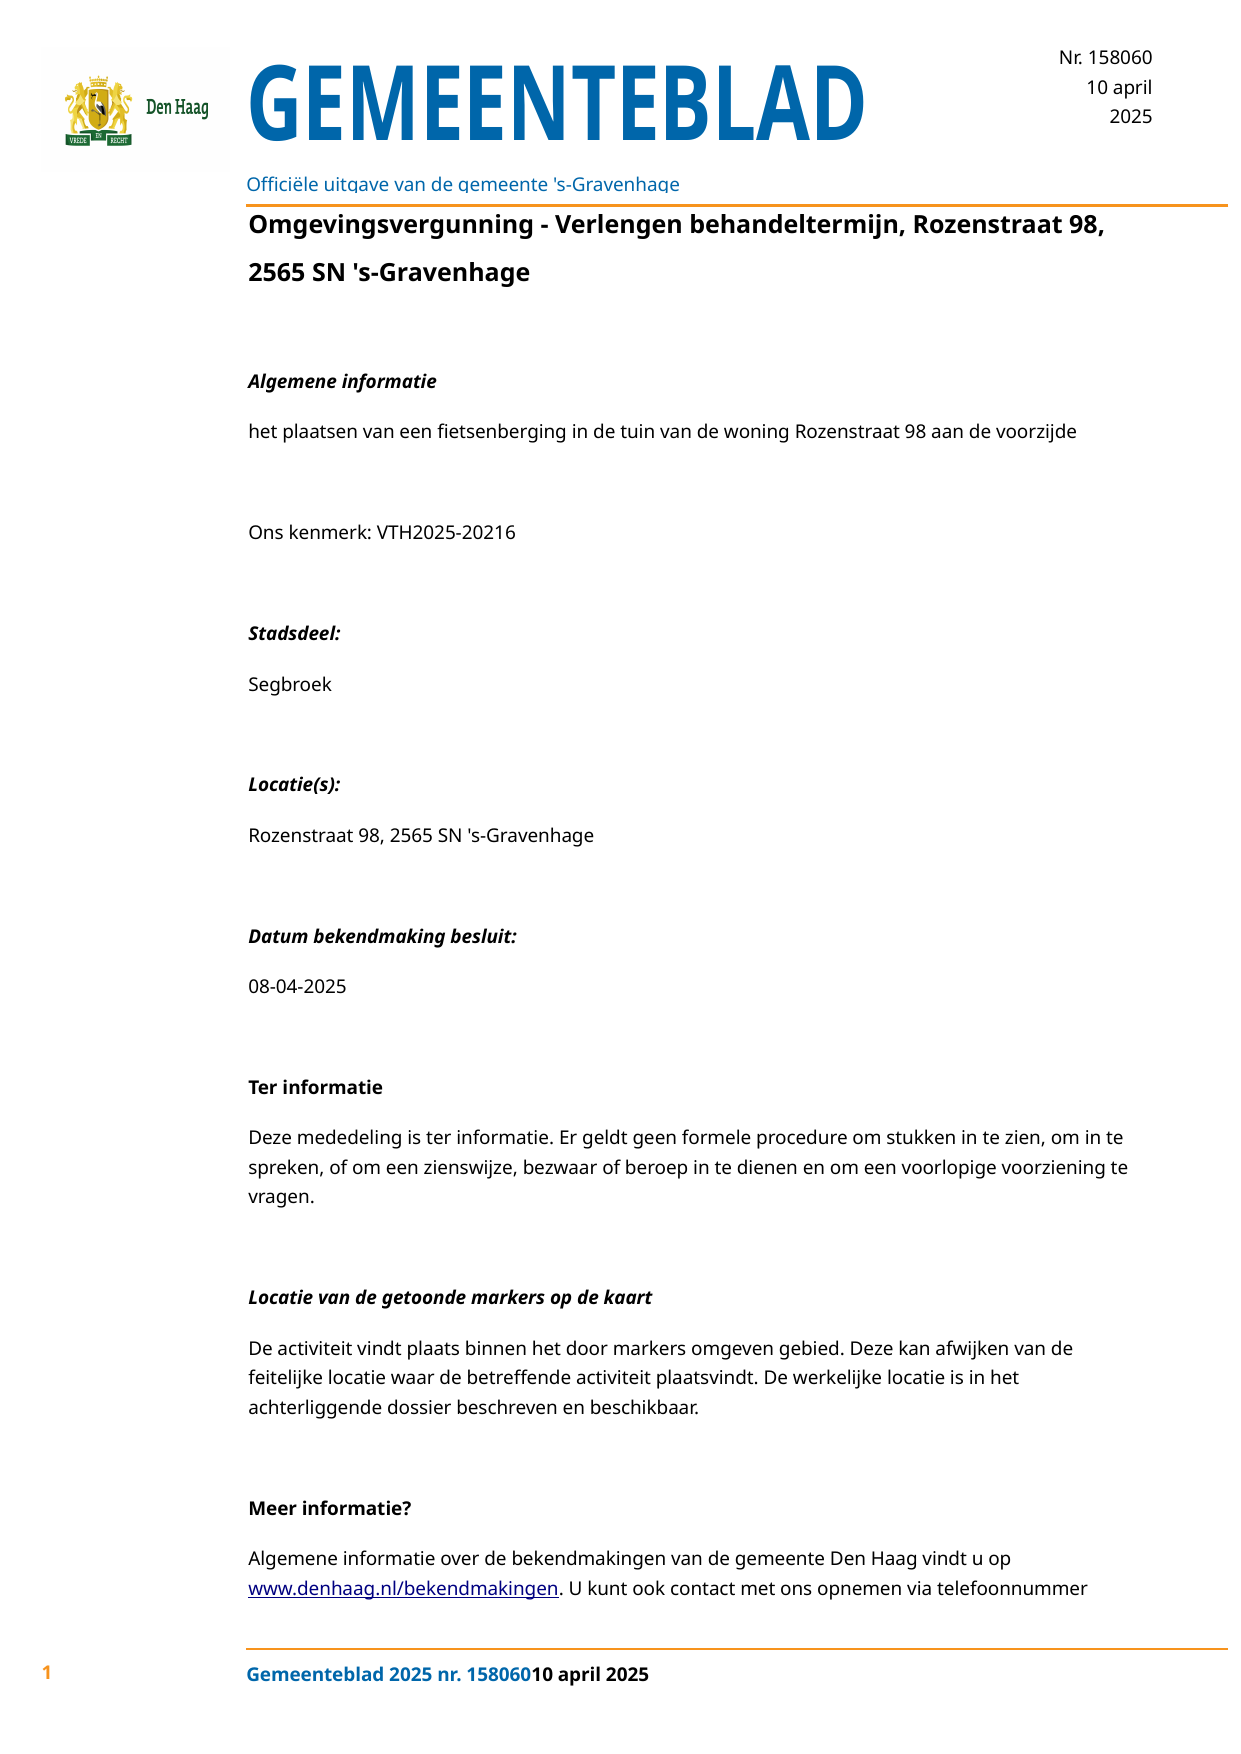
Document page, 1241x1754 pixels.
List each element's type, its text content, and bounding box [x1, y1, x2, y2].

text Deze mededeling is ter informatie. Er geldt geen formele procedure om stukken in te zien, om in te spreken, of om een zienswijze, bezwaar of beroep in te dienen en om een voorlopige voorziening te vragen. [248, 1124, 1152, 1209]
text De activiteit vindt plaats binnen het door markers omgeven gebied. Deze kan afwijken van de feitelijke locatie waar de betreffende activiteit plaatsvindt. De werkelijke locatie is in het achterliggende dossier beschreven en beschikbaar. [248, 1335, 1152, 1420]
picture [41, 47, 231, 172]
text Locatie(s): [248, 772, 1152, 797]
text Omgevingsvergunning - Verlengen behandeltermijn, Rozenstraat 98, 2565 SN 's-Gravenhage [248, 207, 1152, 288]
text Rozenstraat 98, 2565 SN 's-Gravenhage [248, 822, 1152, 848]
text Meer informatie? [248, 1495, 1152, 1521]
text Datum bekendmaking besluit: [248, 923, 1152, 949]
text Segbroek [248, 671, 1152, 697]
text het plaatsen van een fietsenberging in de tuin van de woning Rozenstraat 98 aan de voorzijde [248, 419, 1152, 444]
text Ons kenmerk: VTH2025-20216 [248, 519, 1152, 545]
text Algemene informatie [248, 368, 1152, 394]
text Locatie van de getoonde markers op de kaart [248, 1284, 1152, 1310]
text Stadsdeel: [248, 620, 1152, 646]
text Algemene informatie over de bekendmakingen van de gemeente Den Haag vindt u op www.denhaag.nl/bekendmakingen. U kunt ook contact met ons opnemen via telefoonnummer [248, 1545, 1152, 1601]
text Ter informatie [248, 1074, 1152, 1100]
text 08-04-2025 [248, 973, 1152, 999]
